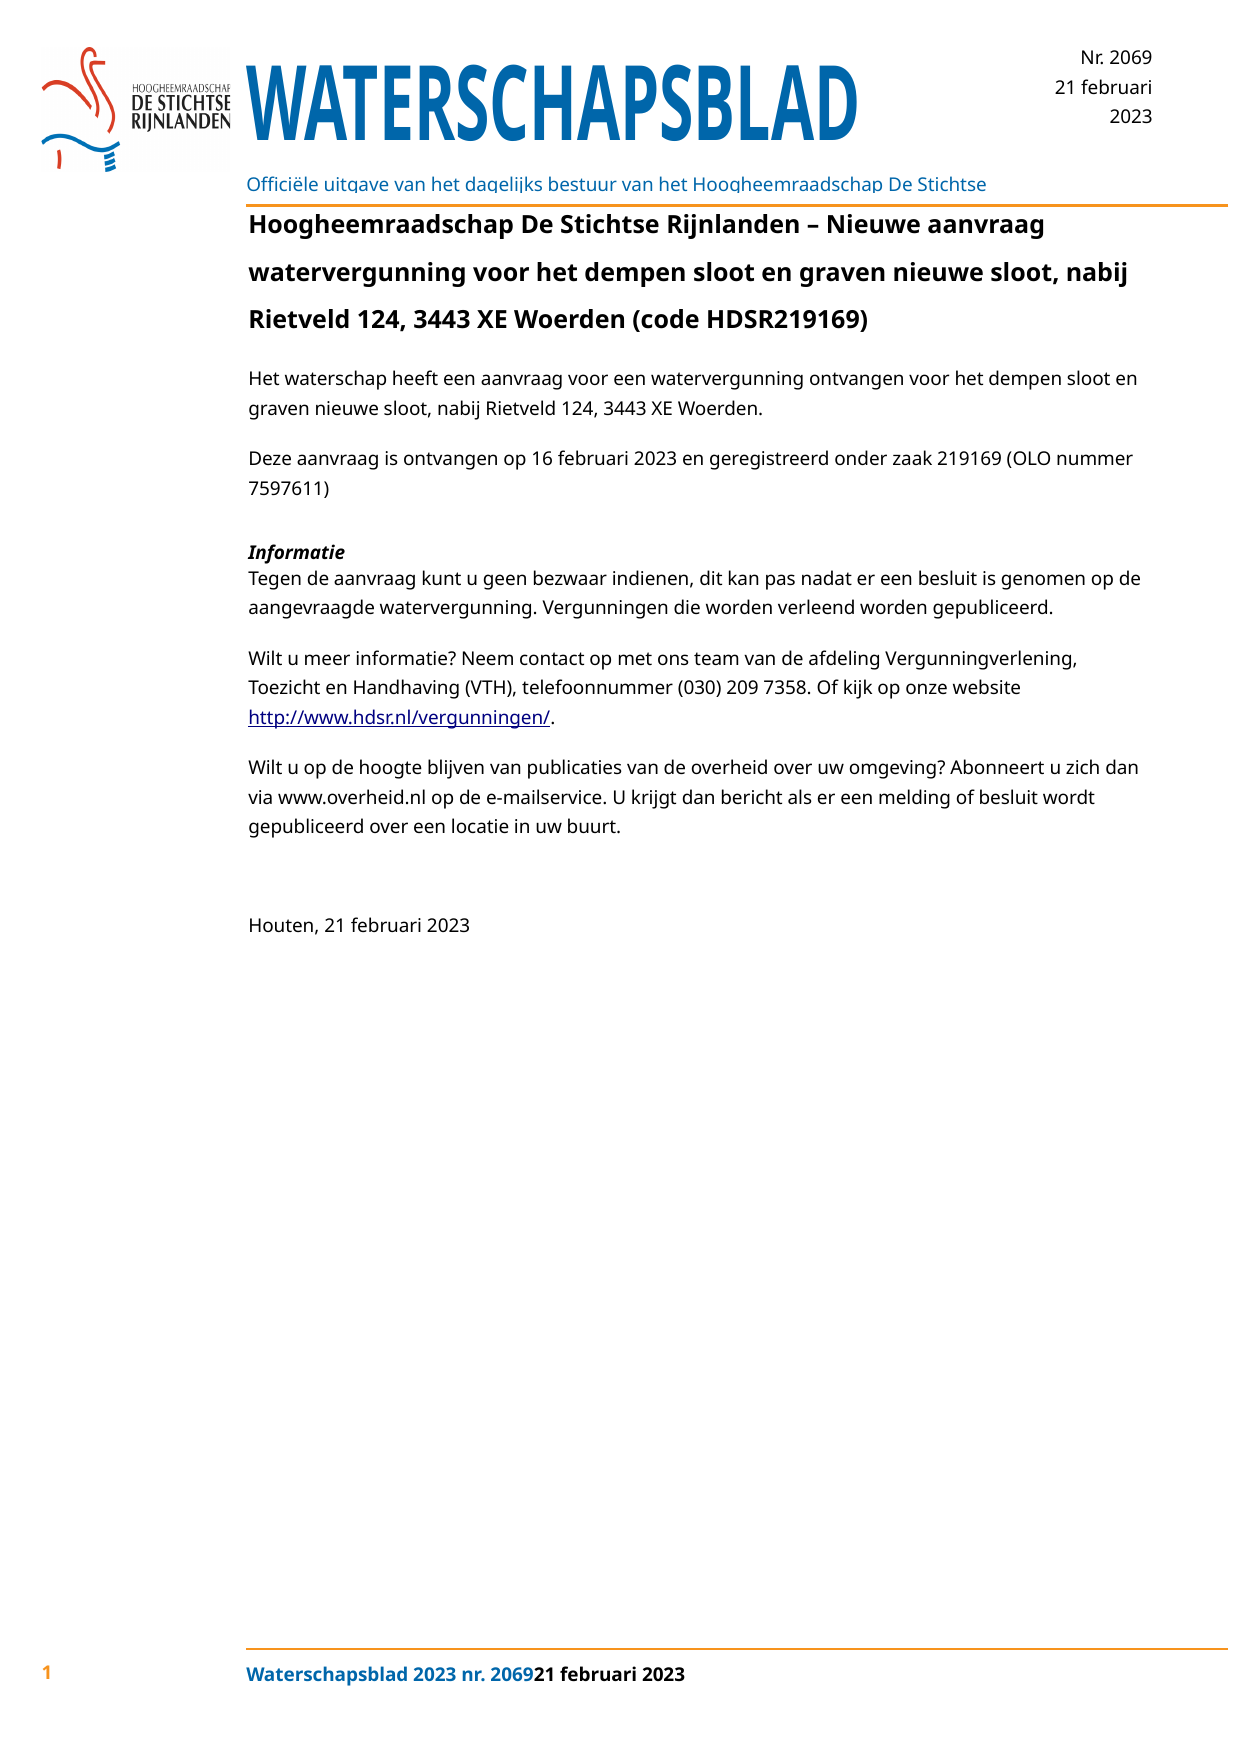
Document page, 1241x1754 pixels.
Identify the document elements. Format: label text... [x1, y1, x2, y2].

text Informatie [248, 539, 1152, 565]
text Het waterschap heeft een aanvraag voor een watervergunning ontvangen voor het dempen sloot en graven nieuwe sloot, nabij Rietveld 124, 3443 XE Woerden. [248, 366, 1152, 421]
text Deze aanvraag is ontvangen op 16 februari 2023 en geregistreerd onder zaak 219169 (OLO nummer 7597611) [248, 446, 1152, 501]
text Hoogheemraadschap De Stichtse Rijnlanden – Nieuwe aanvraag watervergunning voor het dempen sloot en graven nieuwe sloot, nabij Rietveld 124, 3443 XE Woerden (code HDSR219169) [248, 207, 1152, 336]
picture [41, 47, 231, 172]
text Tegen de aanvraag kunt u geen bezwaar indienen, dit kan pas nadat er een besluit is genomen op de aangevraagde watervergunning. Vergunningen die worden verleend worden gepubliceerd. [248, 565, 1152, 620]
text Wilt u meer informatie? Neem contact op met ons team van de afdeling Vergunningverlening, Toezicht en Handhaving (VTH), telefoonnummer (030) 209 7358. Of kijk op onze website http://www.hdsr.nl/vergunningen/. [248, 645, 1152, 730]
text Houten, 21 februari 2023 [248, 912, 1152, 937]
text Wilt u op de hoogte blijven van publicaties van de overheid over uw omgeving? Abonneert u zich dan via www.overheid.nl op de e-mailservice. U krijgt dan bericht als er een melding of besluit wordt gepubliceerd over een locatie in uw buurt. [248, 754, 1152, 839]
